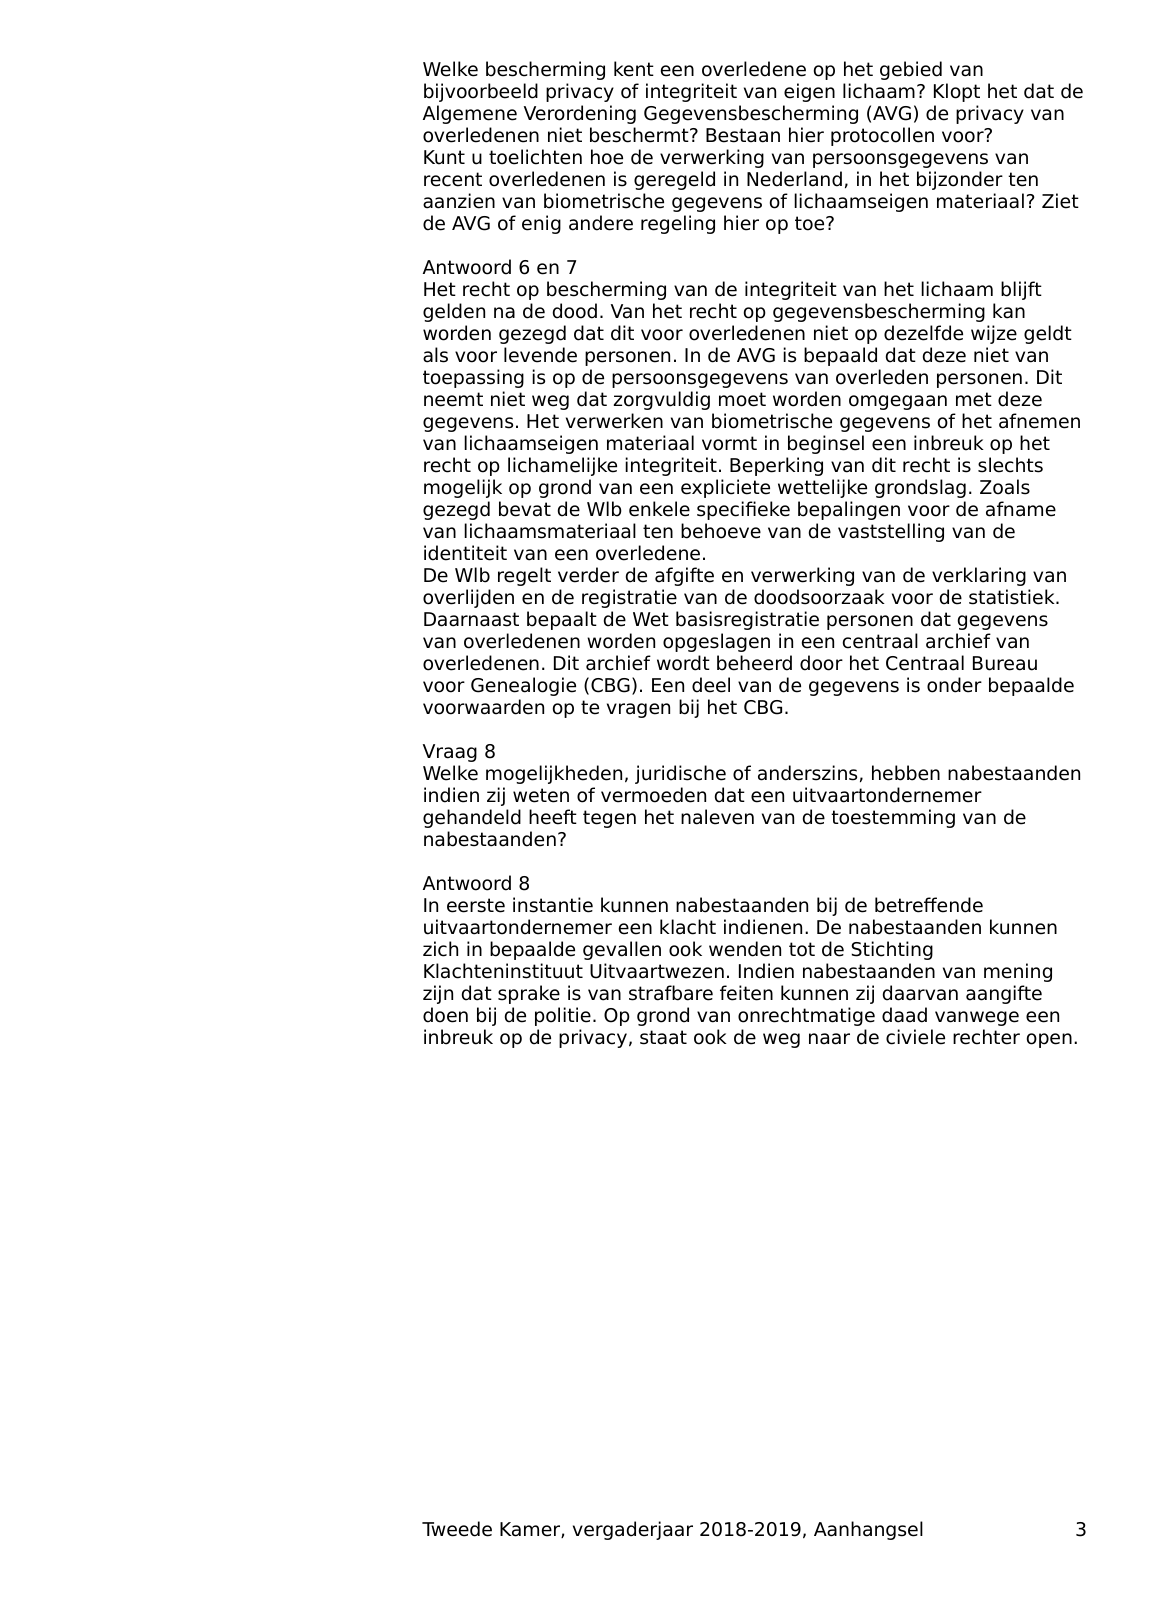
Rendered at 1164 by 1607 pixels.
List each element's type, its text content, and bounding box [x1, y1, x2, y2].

text Welke mogelijkheden, juridische of anderszins, hebben nabestaanden indien zij weten of vermoeden dat een uitvaartondernemer gehandeld heeft tegen het naleven van de toestemming van de nabestaanden? [422, 763, 1087, 851]
text Het recht op bescherming van de integriteit van het lichaam blijft gelden na de dood. Van het recht op gegevensbescherming kan worden gezegd dat dit voor overledenen niet op dezelfde wijze geldt als voor levende personen. In de AVG is bepaald dat deze niet van toepassing is op de persoonsgegevens van overleden personen. Dit neemt niet weg dat zorgvuldig moet worden omgegaan met deze gegevens. Het verwerken van biometrische gegevens of het afnemen van lichaamseigen materiaal vormt in beginsel een inbreuk op het recht op lichamelijke integriteit. Beperking van dit recht is slechts mogelijk op grond van een expliciete wettelijke grondslag. Zoals gezegd bevat de Wlb enkele specifieke bepalingen voor de afname van lichaamsmateriaal ten behoeve van de vaststelling van de identiteit van een overledene. [422, 279, 1087, 565]
text Welke bescherming kent een overledene op het gebied van bijvoorbeeld privacy of integriteit van eigen lichaam? Klopt het dat de Algemene Verordening Gegevensbescherming (AVG) de privacy van overledenen niet beschermt? Bestaan hier protocollen voor? [422, 59, 1087, 147]
text Vraag 8 [422, 741, 1087, 763]
text In eerste instantie kunnen nabestaanden bij de betreffende uitvaartondernemer een klacht indienen. De nabestaanden kunnen zich in bepaalde gevallen ook wenden tot de Stichting Klachteninstituut Uitvaartwezen. Indien nabestaanden van mening zijn dat sprake is van strafbare feiten kunnen zij daarvan aangifte doen bij de politie. Op grond van onrechtmatige daad vanwege een inbreuk op de privacy, staat ook de weg naar de civiele rechter open. [422, 895, 1087, 1049]
text De Wlb regelt verder de afgifte en verwerking van de verklaring van overlijden en de registratie van de doodsoorzaak voor de statistiek. Daarnaast bepaalt de Wet basisregistratie personen dat gegevens van overledenen worden opgeslagen in een centraal archief van overledenen. Dit archief wordt beheerd door het Centraal Bureau voor Genealogie (CBG). Een deel van de gegevens is onder bepaalde voorwaarden op te vragen bij het CBG. [422, 565, 1087, 719]
text Antwoord 8 [422, 873, 1087, 895]
text Antwoord 6 en 7 [422, 257, 1087, 279]
text Kunt u toelichten hoe de verwerking van persoonsgegevens van recent overledenen is geregeld in Nederland, in het bijzonder ten aanzien van biometrische gegevens of lichaamseigen materiaal? Ziet de AVG of enig andere regeling hier op toe? [422, 147, 1087, 235]
